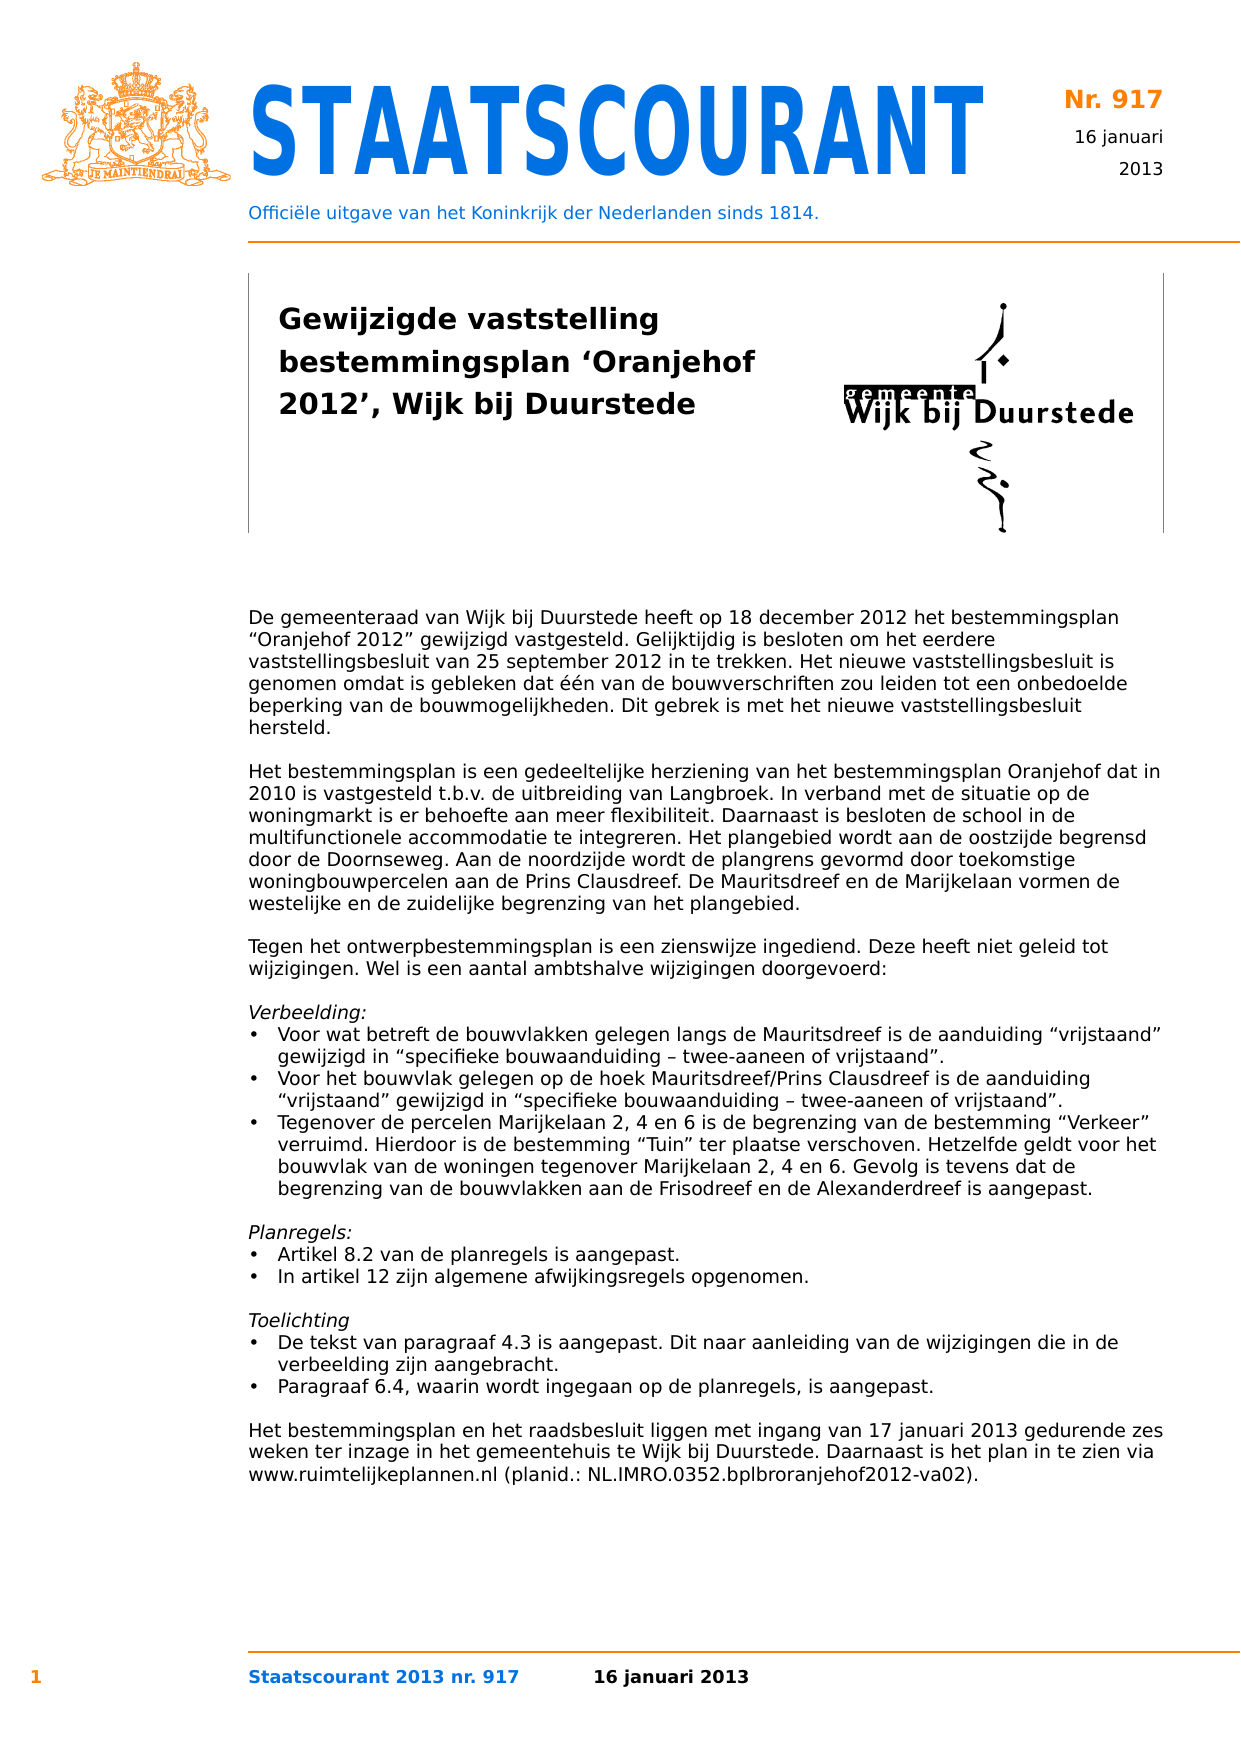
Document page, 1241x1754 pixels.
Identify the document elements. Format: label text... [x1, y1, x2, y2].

text Het bestemmingsplan is een gedeeltelijke herziening van het bestemmingsplan Oranjehof dat in 2010 is vastgesteld t.b.v. de uitbreiding van Langbroek. In verband met de situatie op de woningmarkt is er behoefte aan meer flexibiliteit. Daarnaast is besloten de school in de multifunctionele accommodatie te integreren. Het plangebied wordt aan de oostzijde begrensd door de Doornseweg. Aan de noordzijde wordt de plangrens gevormd door toekomstige woningbouwpercelen aan de Prins Clausdreef. De Mauritsdreef en de Marijkelaan vormen de westelijke en de zuidelijke begrenzing van het plangebied. [248, 761, 1163, 914]
table_cell 16 januari [998, 121, 1240, 153]
text • Paragraaf 6.4, waarin wordt ingegaan op de planregels, is aangepast. [248, 1376, 1163, 1398]
text • Artikel 8.2 van de planregels is aangepast. [248, 1244, 1163, 1266]
picture [844, 302, 1134, 533]
text Planregels: [248, 1222, 1163, 1244]
text Tegen het ontwerpbestemmingsplan is een zienswijze ingediend. Deze heeft niet geleid tot wijzigingen. Wel is een aantal ambtshalve wijzigingen doorgevoerd: [248, 936, 1163, 980]
text Toelichting [248, 1310, 1163, 1332]
text Verbeelding: [248, 1002, 1163, 1024]
text • Voor het bouwvlak gelegen op de hoek Mauritsdreef/Prins Clausdreef is de aanduiding “vrijstaand” gewijzigd in “specifieke bouwaanduiding – twee-aaneen of vrijstaand”. [248, 1068, 1163, 1112]
table_cell 2013 [998, 153, 1240, 203]
text De gemeenteraad van Wijk bij Duurstede heeft op 18 december 2012 het bestemmingsplan “Oranjehof 2012” gewijzigd vastgesteld. Gelijktijdig is besloten om het eerdere vaststellingsbesluit van 25 september 2012 in te trekken. Het nieuwe vaststellingsbesluit is genomen omdat is gebleken dat één van de bouwverschriften zou leiden tot een onbedoelde beperking van de bouwmogelijkheden. Dit gebrek is met het nieuwe vaststellingsbesluit hersteld. [248, 607, 1163, 739]
text • De tekst van paragraaf 4.3 is aangepast. Dit naar aanleiding van de wijzigingen die in de verbeelding zijn aangebracht. [248, 1332, 1163, 1376]
table_header Nr. 917 [998, 62, 1240, 121]
subtitle Gewijzigde vaststelling bestemmingsplan ‘Oranjehof 2012’, Wijk bij Duurstede [249, 273, 1163, 533]
table_cell Officiële uitgave van het Koninkrijk der Nederlanden sinds 1814. [248, 203, 1240, 241]
text Het bestemmingsplan en het raadsbesluit liggen met ingang van 17 januari 2013 gedurende zes weken ter inzage in het gemeentehuis te Wijk bij Duurstede. Daarnaast is het plan in te zien via www.ruimtelijkeplannen.nl (planid.: NL.IMRO.0352.bplbroranjehof2012-va02). [248, 1419, 1163, 1485]
table_header [25, 62, 248, 241]
text • In artikel 12 zijn algemene afwijkingsregels opgenomen. [248, 1266, 1163, 1288]
table_header STAATSCOURANT [248, 62, 998, 203]
text • Tegenover de percelen Marijkelaan 2, 4 en 6 is de begrenzing van de bestemming “Verkeer” verruimd. Hierdoor is de bestemming “Tuin” ter plaatse verschoven. Hetzelfde geldt voor het bouwvlak van de woningen tegenover Marijkelaan 2, 4 en 6. Gevolg is tevens dat de begrenzing van de bouwvlakken aan de Frisodreef en de Alexanderdreef is aangepast. [248, 1112, 1163, 1200]
text • Voor wat betreft de bouwvlakken gelegen langs de Mauritsdreef is de aanduiding “vrijstaand” gewijzigd in “specifieke bouwaanduiding – twee-aaneen of vrijstaand”. [248, 1024, 1163, 1068]
picture [41, 62, 231, 186]
